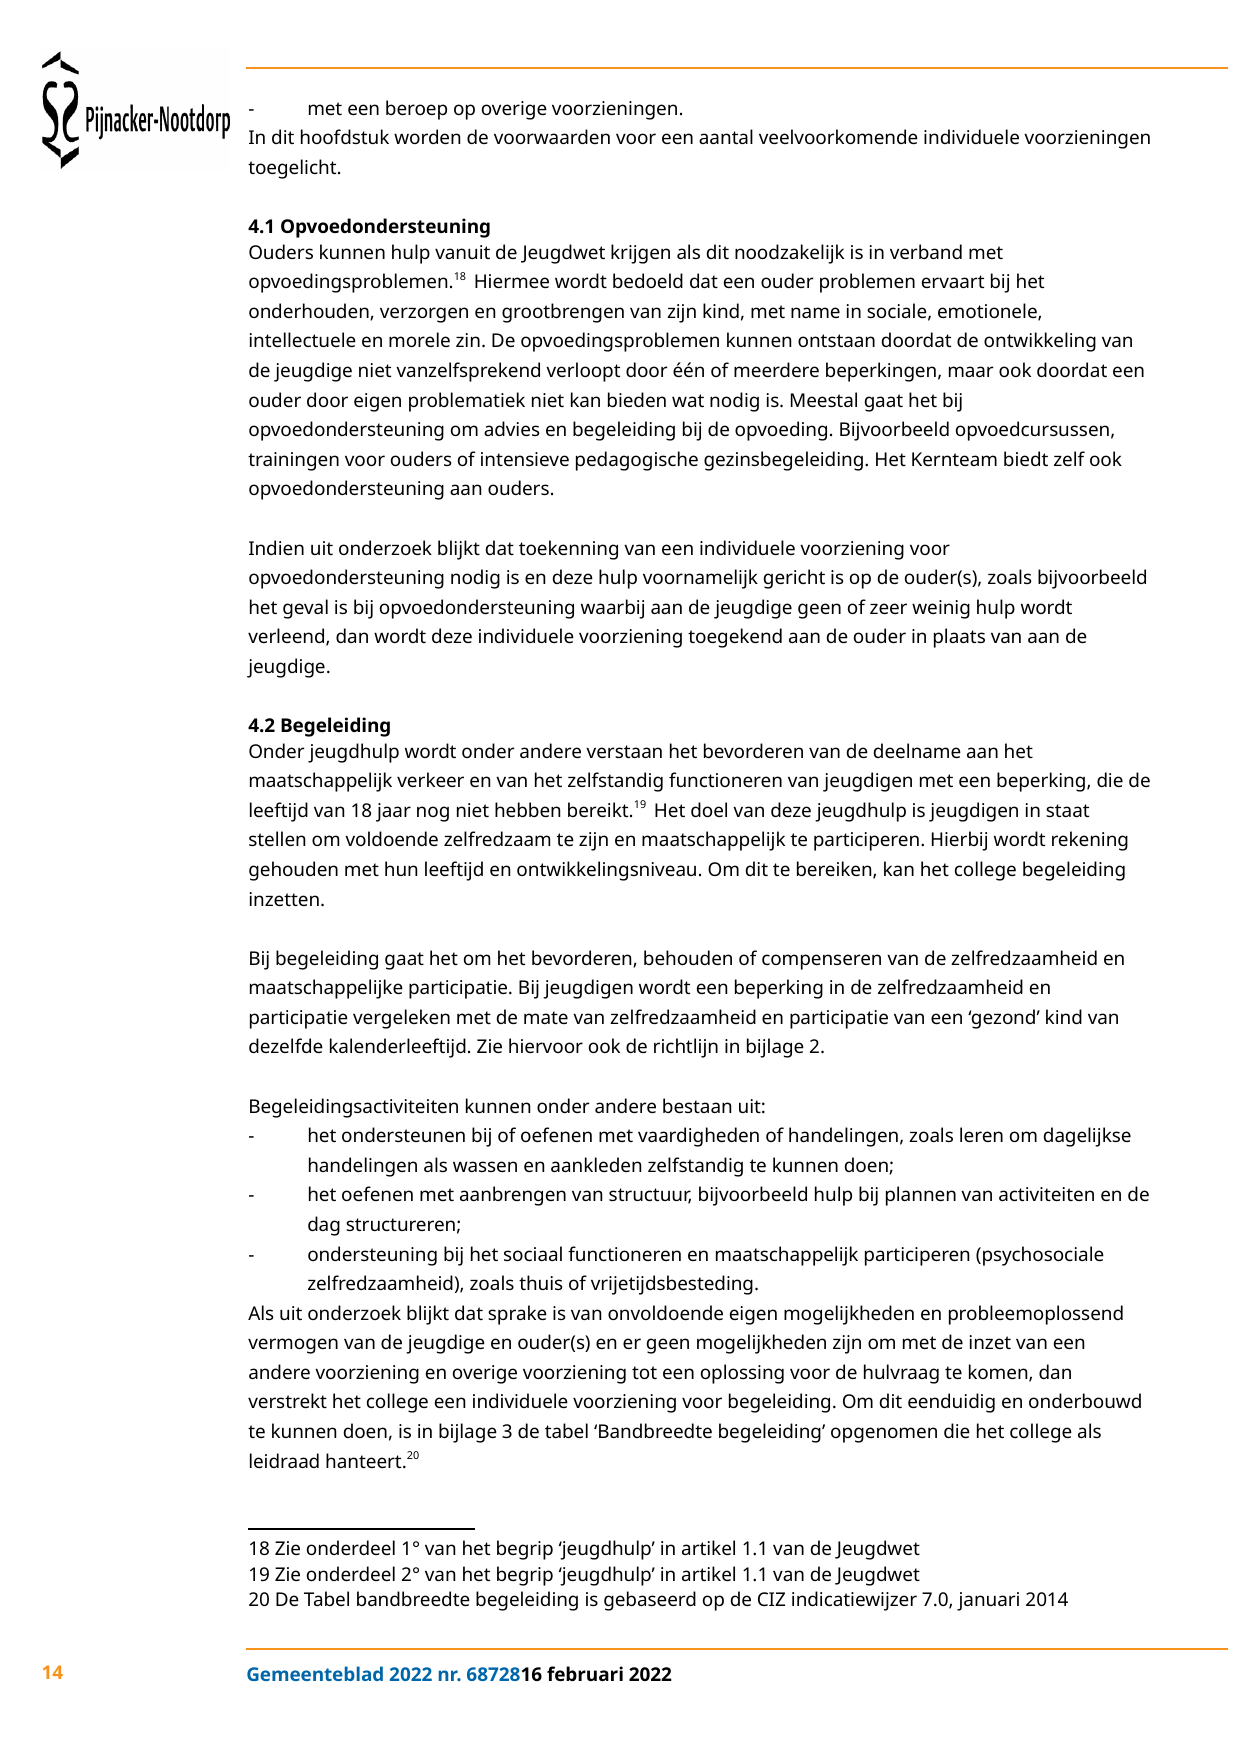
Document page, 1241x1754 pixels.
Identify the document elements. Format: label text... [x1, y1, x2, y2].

text Indien uit onderzoek blijkt dat toekenning van een individuele voorziening voor opvoedondersteuning nodig is en deze hulp voornamelijk gericht is op de ouder(s), zoals bijvoorbeeld het geval is bij opvoedondersteuning waarbij aan de jeugdige geen of zeer weinig hulp wordt verleend, dan wordt deze individuele voorziening toegekend aan de ouder in plaats van aan de jeugdige. [248, 535, 1152, 679]
list het ondersteunen bij of oefenen met vaardigheden of handelingen, zoals leren om dagelijkse handelingen als wassen en aankleden zelfstandig te kunnen doen; [248, 1122, 1152, 1178]
text 4.2 Begeleiding [248, 712, 1152, 738]
text 4.1 Opvoedondersteuning [248, 213, 1152, 239]
text Zie onderdeel 1° van het begrip ‘jeugdhulp’ in artikel 1.1 van de Jeugdwet [248, 1535, 1152, 1561]
text Begeleidingsactiviteiten kunnen onder andere bestaan uit: [248, 1093, 1152, 1119]
text Ouders kunnen hulp vanuit de Jeugdwet krijgen als dit noodzakelijk is in verband met opvoedingsproblemen. Hiermee wordt bedoeld dat een ouder problemen ervaart bij het onderhouden, verzorgen en grootbrengen van zijn kind, met name in sociale, emotionele, intellectuele en morele zin. De opvoedingsproblemen kunnen ontstaan doordat de ontwikkeling van de jeugdige niet vanzelfsprekend verloopt door één of meerdere beperkingen, maar ook doordat een ouder door eigen problematiek niet kan bieden wat nodig is. Meestal gaat het bij opvoedondersteuning om advies en begeleiding bij de opvoeding. Bijvoorbeeld opvoedcursussen, trainingen voor ouders of intensieve pedagogische gezinsbegeleiding. Het Kernteam biedt zelf ook opvoedondersteuning aan ouders. [248, 239, 1152, 501]
text Onder jeugdhulp wordt onder andere verstaan het bevorderen van de deelname aan het maatschappelijk verkeer en van het zelfstandig functioneren van jeugdigen met een beperking, die de leeftijd van 18 jaar nog niet hebben bereikt. Het doel van deze jeugdhulp is jeugdigen in staat stellen om voldoende zelfredzaam te zijn en maatschappelijk te participeren. Hierbij wordt rekening gehouden met hun leeftijd en ontwikkelingsniveau. Om dit te bereiken, kan het college begeleiding inzetten. [248, 738, 1152, 912]
text Bij begeleiding gaat het om het bevorderen, behouden of compenseren van de zelfredzaamheid en maatschappelijke participatie. Bij jeugdigen wordt een beperking in de zelfredzaamheid en participatie vergeleken met de mate van zelfredzaamheid en participatie van een ‘gezond’ kind van dezelfde kalenderleeftijd. Zie hiervoor ook de richtlijn in bijlage 2. [248, 945, 1152, 1059]
list ondersteuning bij het sociaal functioneren en maatschappelijk participeren (psychosociale zelfredzaamheid), zoals thuis of vrijetijdsbesteding. [248, 1241, 1152, 1296]
text Als uit onderzoek blijkt dat sprake is van onvoldoende eigen mogelijkheden en probleemoplossend vermogen van de jeugdige en ouder(s) en er geen mogelijkheden zijn om met de inzet van een andere voorziening en overige voorziening tot een oplossing voor de hulvraag te komen, dan verstrekt het college een individuele voorziening voor begeleiding. Om dit eenduidig en onderbouwd te kunnen doen, is in bijlage 3 de tabel ‘Bandbreedte begeleiding’ opgenomen die het college als leidraad hanteert. [248, 1300, 1152, 1474]
list met een beroep op overige voorzieningen. [248, 95, 1152, 121]
text Zie onderdeel 2° van het begrip ‘jeugdhulp’ in artikel 1.1 van de Jeugdwet [248, 1561, 1152, 1586]
list het oefenen met aanbrengen van structuur, bijvoorbeeld hulp bij plannen van activiteiten en de dag structureren; [248, 1182, 1152, 1237]
picture [41, 47, 231, 172]
text In dit hoofdstuk worden de voorwaarden voor een aantal veelvoorkomende individuele voorzieningen toegelicht. [248, 124, 1152, 180]
text De Tabel bandbreedte begeleiding is gebaseerd op de CIZ indicatiewijzer 7.0, januari 2014 [248, 1586, 1152, 1612]
